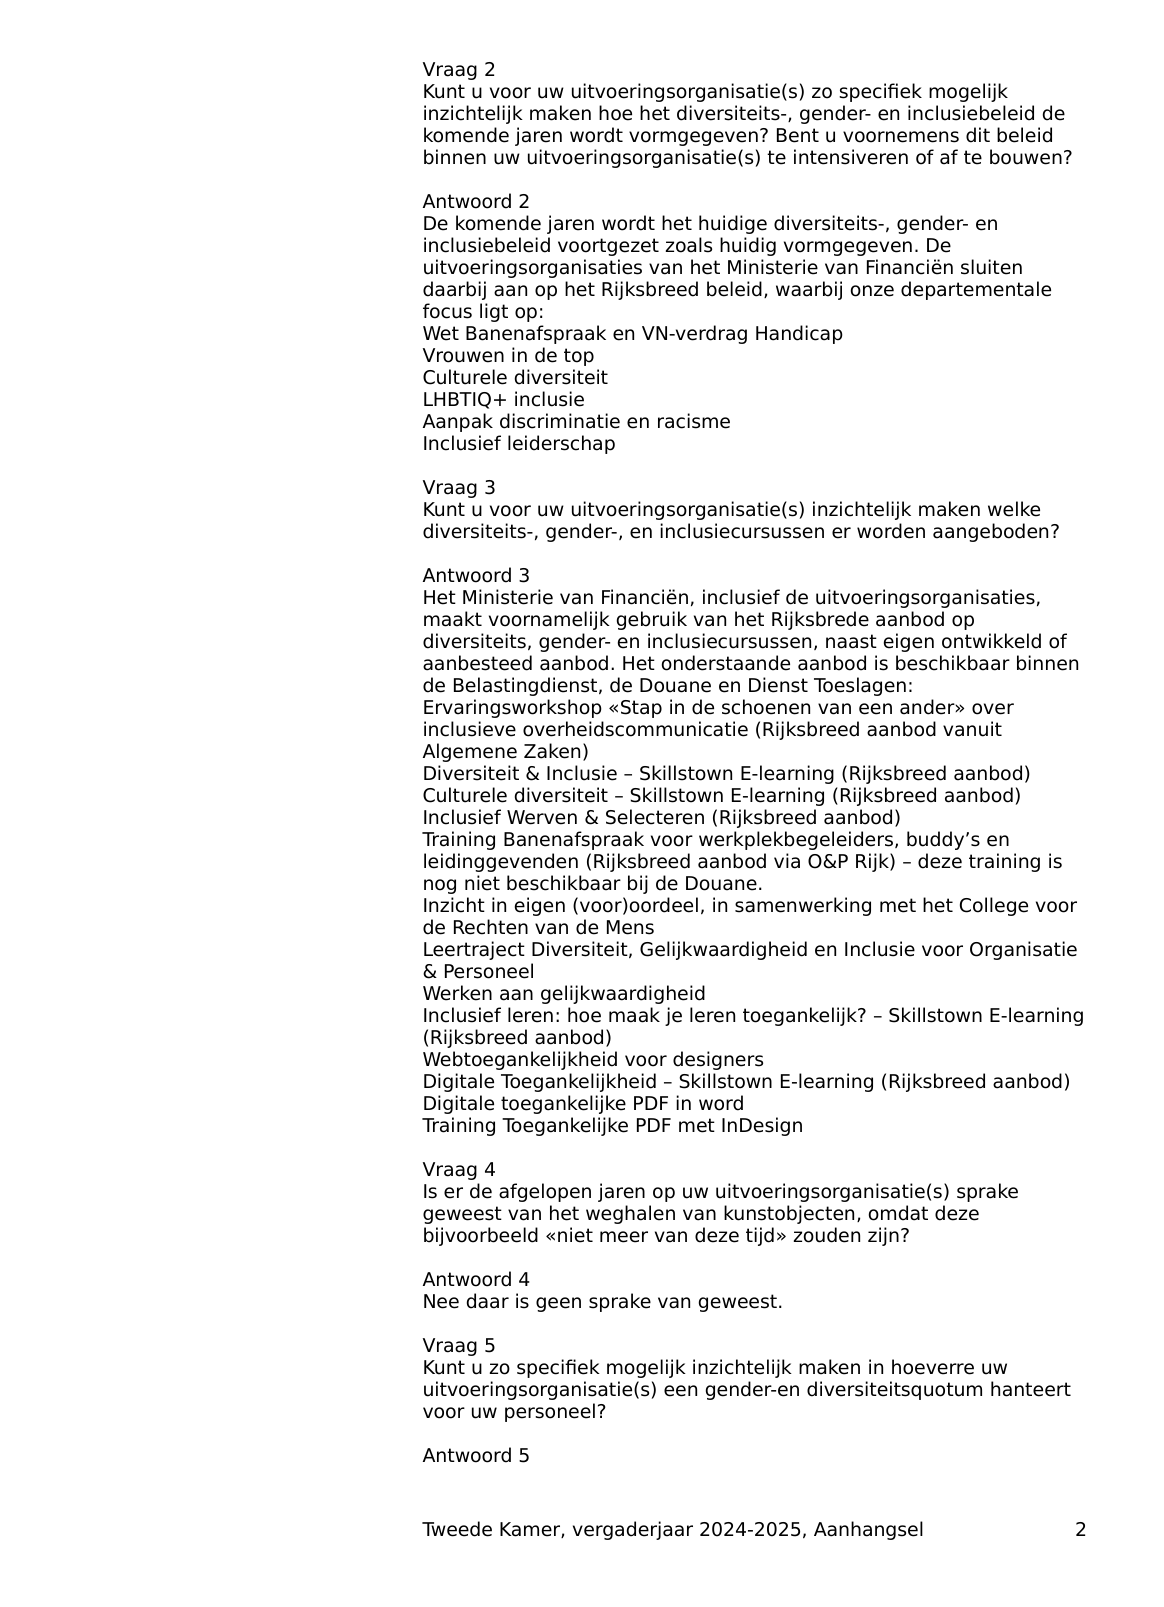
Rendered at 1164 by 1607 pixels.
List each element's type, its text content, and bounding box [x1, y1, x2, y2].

text Kunt u zo specifiek mogelijk inzichtelijk maken in hoeverre uw uitvoeringsorganisatie(s) een gender-en diversiteitsquotum hanteert voor uw personeel? [422, 1357, 1087, 1423]
text Inzicht in eigen (voor)oordeel, in samenwerking met het College voor de Rechten van de Mens [422, 895, 1087, 939]
text Kunt u voor uw uitvoeringsorganisatie(s) zo specifiek mogelijk inzichtelijk maken hoe het diversiteits-, gender- en inclusiebeleid de komende jaren wordt vormgegeven? Bent u voornemens dit beleid binnen uw uitvoeringsorganisatie(s) te intensiveren of af te bouwen? [422, 81, 1087, 169]
text Kunt u voor uw uitvoeringsorganisatie(s) inzichtelijk maken welke diversiteits-, gender-, en inclusiecursussen er worden aangeboden? [422, 499, 1087, 543]
text Ervaringsworkshop «Stap in de schoenen van een ander» over inclusieve overheidscommunicatie (Rijksbreed aanbod vanuit Algemene Zaken) [422, 697, 1087, 763]
text Nee daar is geen sprake van geweest. [422, 1291, 1087, 1313]
text Culturele diversiteit – Skillstown E-learning (Rijksbreed aanbod) [422, 785, 1087, 807]
text Inclusief leren: hoe maak je leren toegankelijk? – Skillstown E-learning (Rijksbreed aanbod) [422, 1005, 1087, 1049]
text Vraag 2 [422, 59, 1087, 81]
text Antwoord 5 [422, 1445, 1087, 1467]
text Vrouwen in de top [422, 345, 1087, 367]
text Wet Banenafspraak en VN-verdrag Handicap [422, 323, 1087, 345]
text LHBTIQ+ inclusie [422, 389, 1087, 411]
text Antwoord 4 [422, 1269, 1087, 1291]
text Vraag 4 [422, 1159, 1087, 1181]
text Antwoord 2 [422, 191, 1087, 213]
text Het Ministerie van Financiën, inclusief de uitvoeringsorganisaties, maakt voornamelijk gebruik van het Rijksbrede aanbod op diversiteits, gender- en inclusiecursussen, naast eigen ontwikkeld of aanbesteed aanbod. Het onderstaande aanbod is beschikbaar binnen de Belastingdienst, de Douane en Dienst Toeslagen: [422, 587, 1087, 697]
text Culturele diversiteit [422, 367, 1087, 389]
text Antwoord 3 [422, 565, 1087, 587]
text De komende jaren wordt het huidige diversiteits-, gender- en inclusiebeleid voortgezet zoals huidig vormgegeven. De uitvoeringsorganisaties van het Ministerie van Financiën sluiten daarbij aan op het Rijksbreed beleid, waarbij onze departementale focus ligt op: [422, 213, 1087, 323]
text Is er de afgelopen jaren op uw uitvoeringsorganisatie(s) sprake geweest van het weghalen van kunstobjecten, omdat deze bijvoorbeeld «niet meer van deze tijd» zouden zijn? [422, 1181, 1087, 1247]
text Werken aan gelijkwaardigheid [422, 983, 1087, 1005]
text Training Banenafspraak voor werkplekbegeleiders, buddy’s en leidinggevenden (Rijksbreed aanbod via O&P Rijk) – deze training is nog niet beschikbaar bij de Douane. [422, 829, 1087, 895]
text Inclusief leiderschap [422, 433, 1087, 455]
text Inclusief Werven & Selecteren (Rijksbreed aanbod) [422, 807, 1087, 829]
text Digitale Toegankelijkheid – Skillstown E-learning (Rijksbreed aanbod) [422, 1071, 1087, 1093]
text Vraag 3 [422, 477, 1087, 499]
text Diversiteit & Inclusie – Skillstown E-learning (Rijksbreed aanbod) [422, 763, 1087, 785]
text Webtoegankelijkheid voor designers [422, 1049, 1087, 1071]
text Leertraject Diversiteit, Gelijkwaardigheid en Inclusie voor Organisatie & Personeel [422, 939, 1087, 983]
text Aanpak discriminatie en racisme [422, 411, 1087, 433]
text Vraag 5 [422, 1335, 1087, 1357]
text Training Toegankelijke PDF met InDesign [422, 1115, 1087, 1137]
text Digitale toegankelijke PDF in word [422, 1093, 1087, 1115]
